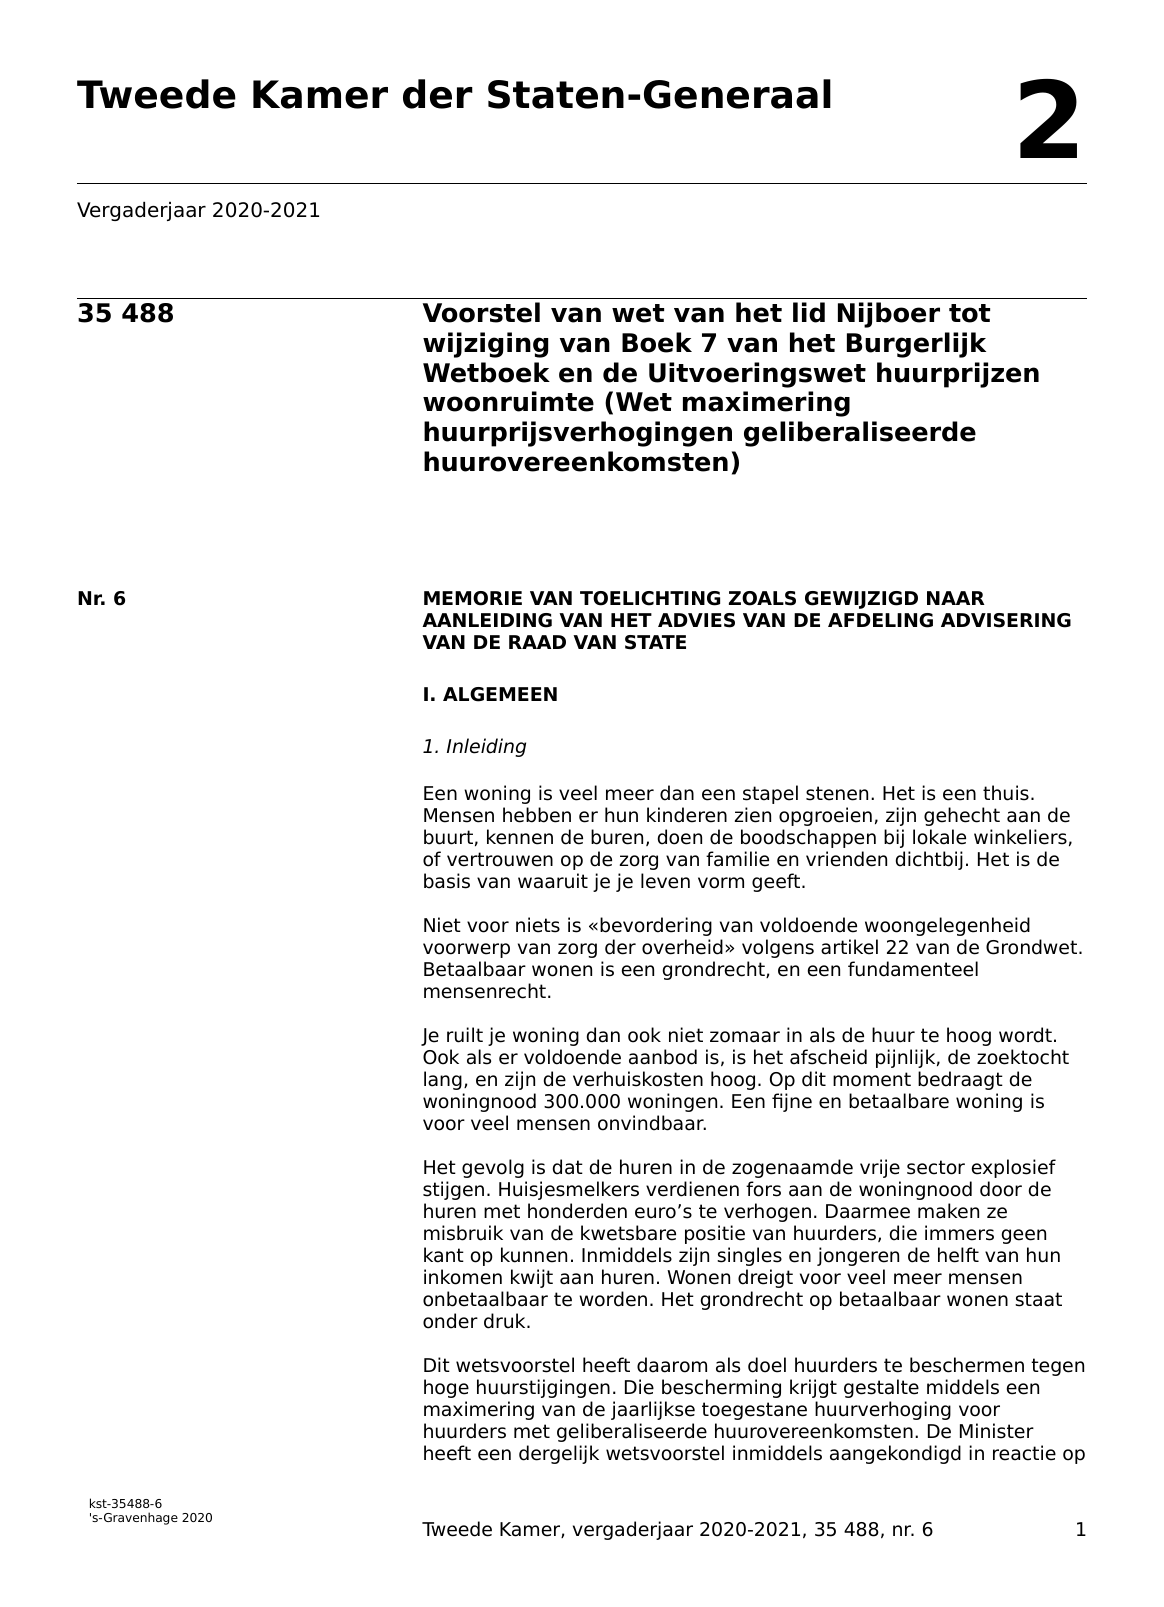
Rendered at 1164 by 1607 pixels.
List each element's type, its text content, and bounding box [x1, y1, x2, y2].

subtitle I. ALGEMEEN [422, 684, 1087, 706]
text Niet voor niets is «bevordering van voldoende woongelegenheid voorwerp van zorg der overheid» volgens artikel 22 van de Grondwet. Betaalbaar wonen is een grondrecht, en een fundamenteel mensenrecht. [422, 915, 1087, 1003]
text kst-35488-6 [88, 1497, 323, 1511]
table_header Tweede Kamer der Staten-Generaal [77, 59, 886, 183]
subtitle Nr. 6 MEMORIE VAN TOELICHTING ZOALS GEWIJZIGD NAAR AANLEIDING VAN HET ADVIES VAN DE AFDELING ADVISERING VAN DE RAAD VAN STATE [77, 588, 1087, 654]
text Dit wetsvoorstel heeft daarom als doel huurders te beschermen tegen hoge huurstijgingen. Die bescherming krijgt gestalte middels een maximering van de jaarlijkse toegestane huurverhoging voor huurders met geliberaliseerde huurovereenkomsten. De Minister heeft een dergelijk wetsvoorstel inmiddels aangekondigd in reactie op [422, 1355, 1087, 1465]
text 's-Gravenhage 2020 [88, 1511, 323, 1525]
subtitle 1. Inleiding [422, 736, 1087, 758]
table_cell Vergaderjaar 2020-2021 [77, 184, 1087, 298]
text Het gevolg is dat de huren in de zogenaamde vrije sector explosief stijgen. Huisjesmelkers verdienen fors aan de woningnood door de huren met honderden euro’s te verhogen. Daarmee maken ze misbruik van de kwetsbare positie van huurders, die immers geen kant op kunnen. Inmiddels zijn singles en jongeren de helft van hun inkomen kwijt aan huren. Wonen dreigt voor veel meer mensen onbetaalbaar te worden. Het grondrecht op betaalbaar wonen staat onder druk. [422, 1157, 1087, 1333]
table_header 2 [886, 59, 1087, 183]
subtitle 35 488 Voorstel van wet van het lid Nijboer tot wijziging van Boek 7 van het Burgerlijk Wetboek en de Uitvoeringswet huurprijzen woonruimte (Wet maximering huurprijsverhogingen geliberaliseerde huurovereenkomsten) [77, 299, 1087, 477]
text Je ruilt je woning dan ook niet zomaar in als de huur te hoog wordt. Ook als er voldoende aanbod is, is het afscheid pijnlijk, de zoektocht lang, en zijn de verhuiskosten hoog. Op dit moment bedraagt de woningnood 300.000 woningen. Een fijne en betaalbare woning is voor veel mensen onvindbaar. [422, 1025, 1087, 1135]
text Een woning is veel meer dan een stapel stenen. Het is een thuis. Mensen hebben er hun kinderen zien opgroeien, zijn gehecht aan de buurt, kennen de buren, doen de boodschappen bij lokale winkeliers, of vertrouwen op de zorg van familie en vrienden dichtbij. Het is de basis van waaruit je je leven vorm geeft. [422, 783, 1087, 893]
